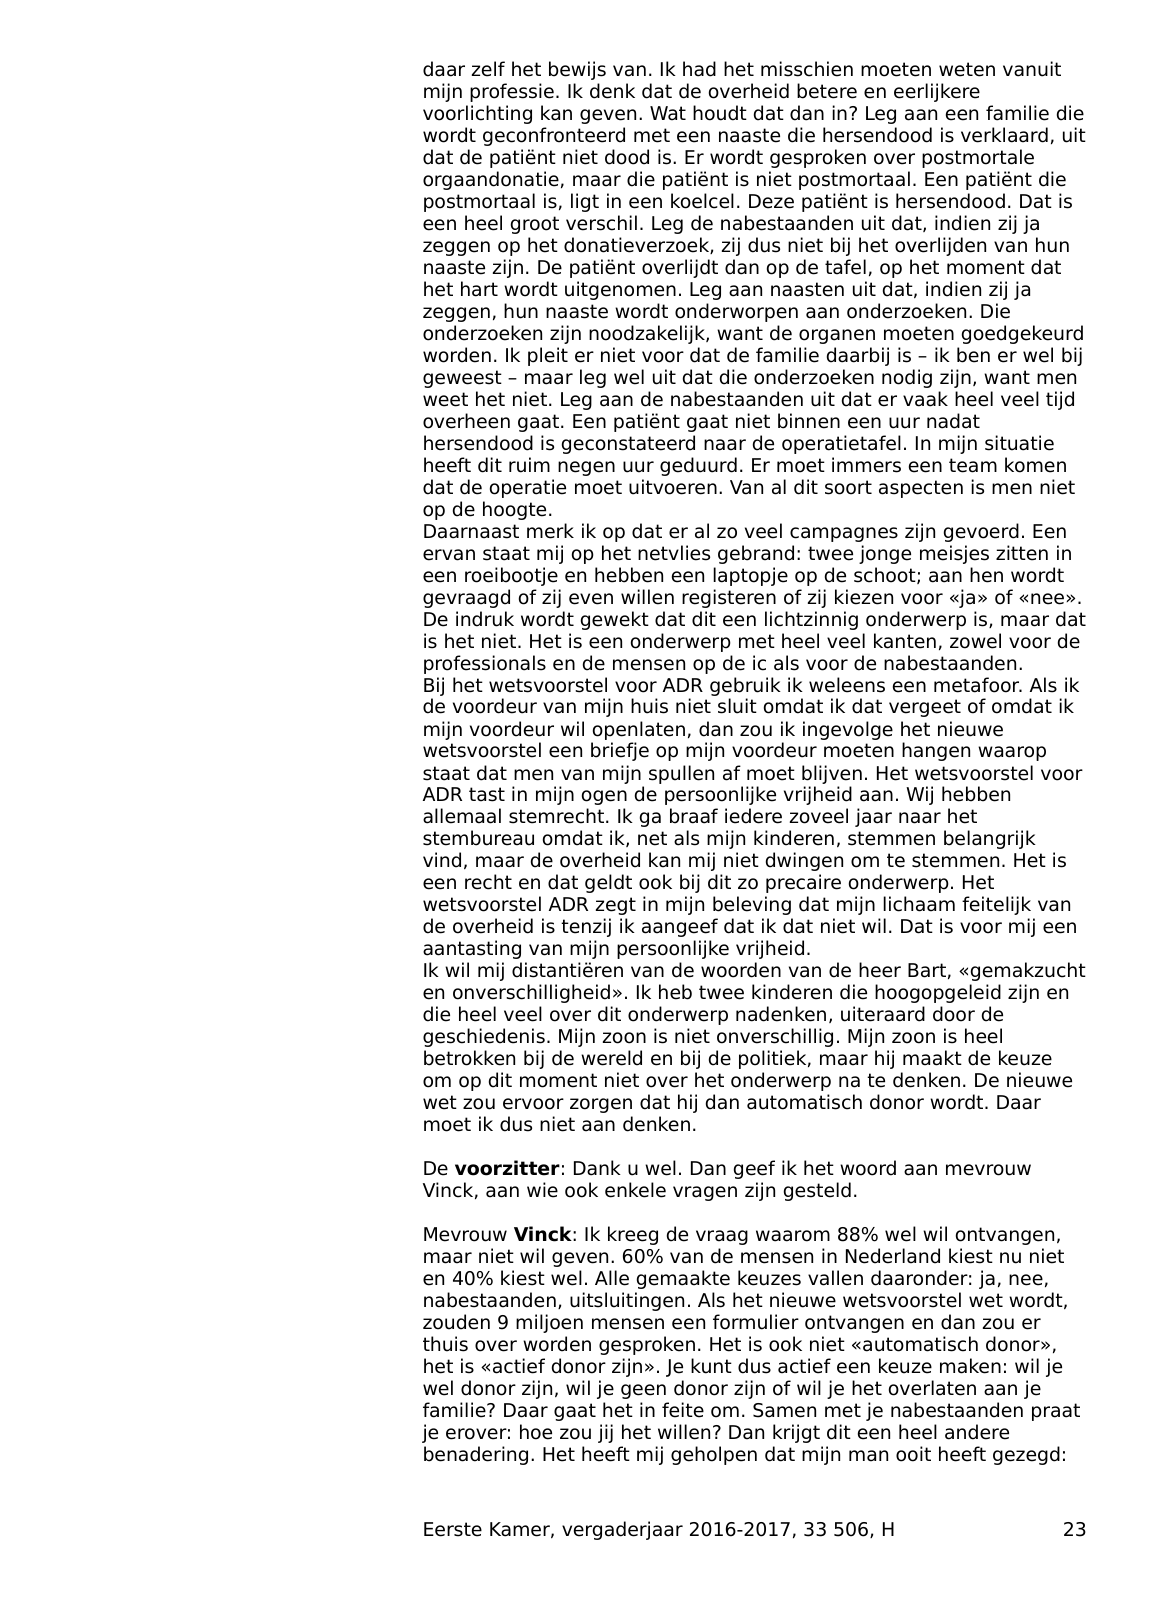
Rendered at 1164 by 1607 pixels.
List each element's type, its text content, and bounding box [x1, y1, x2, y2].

text Mevrouw Vinck: Ik kreeg de vraag waarom 88% wel wil ontvangen, maar niet wil geven. 60% van de mensen in Nederland kiest nu niet en 40% kiest wel. Alle gemaakte keuzes vallen daaronder: ja, nee, nabestaanden, uitsluitingen. Als het nieuwe wetsvoorstel wet wordt, zouden 9 miljoen mensen een formulier ontvangen en dan zou er thuis over worden gesproken. Het is ook niet «automatisch donor», het is «actief donor zijn». Je kunt dus actief een keuze maken: wil je wel donor zijn, wil je geen donor zijn of wil je het overlaten aan je familie? Daar gaat het in feite om. Samen met je nabestaanden praat je erover: hoe zou jij het willen? Dan krijgt dit een heel andere benadering. Het heeft mij geholpen dat mijn man ooit heeft gezegd: [422, 1224, 1087, 1466]
text Ik wil mij distantiëren van de woorden van de heer Bart, «gemakzucht en onverschilligheid». Ik heb twee kinderen die hoogopgeleid zijn en die heel veel over dit onderwerp nadenken, uiteraard door de geschiedenis. Mijn zoon is niet onverschillig. Mijn zoon is heel betrokken bij de wereld en bij de politiek, maar hij maakt de keuze om op dit moment niet over het onderwerp na te denken. De nieuwe wet zou ervoor zorgen dat hij dan automatisch donor wordt. Daar moet ik dus niet aan denken. [422, 960, 1087, 1136]
text Daarnaast merk ik op dat er al zo veel campagnes zijn gevoerd. Een ervan staat mij op het netvlies gebrand: twee jonge meisjes zitten in een roeibootje en hebben een laptopje op de schoot; aan hen wordt gevraagd of zij even willen registeren of zij kiezen voor «ja» of «nee». De indruk wordt gewekt dat dit een lichtzinnig onderwerp is, maar dat is het niet. Het is een onderwerp met heel veel kanten, zowel voor de professionals en de mensen op de ic als voor de nabestaanden. [422, 521, 1087, 674]
text Bij het wetsvoorstel voor ADR gebruik ik weleens een metafoor. Als ik de voordeur van mijn huis niet sluit omdat ik dat vergeet of omdat ik mijn voordeur wil openlaten, dan zou ik ingevolge het nieuwe wetsvoorstel een briefje op mijn voordeur moeten hangen waarop staat dat men van mijn spullen af moet blijven. Het wetsvoorstel voor ADR tast in mijn ogen de persoonlijke vrijheid aan. Wij hebben allemaal stemrecht. Ik ga braaf iedere zoveel jaar naar het stembureau omdat ik, net als mijn kinderen, stemmen belangrijk vind, maar de overheid kan mij niet dwingen om te stemmen. Het is een recht en dat geldt ook bij dit zo precaire onderwerp. Het wetsvoorstel ADR zegt in mijn beleving dat mijn lichaam feitelijk van de overheid is tenzij ik aangeef dat ik dat niet wil. Dat is voor mij een aantasting van mijn persoonlijke vrijheid. [422, 674, 1087, 960]
text De voorzitter: Dank u wel. Dan geef ik het woord aan mevrouw Vinck, aan wie ook enkele vragen zijn gesteld. [422, 1158, 1087, 1202]
text daar zelf het bewijs van. Ik had het misschien moeten weten vanuit mijn professie. Ik denk dat de overheid betere en eerlijkere voorlichting kan geven. Wat houdt dat dan in? Leg aan een familie die wordt geconfronteerd met een naaste die hersendood is verklaard, uit dat de patiënt niet dood is. Er wordt gesproken over postmortale orgaandonatie, maar die patiënt is niet postmortaal. Een patiënt die postmortaal is, ligt in een koelcel. Deze patiënt is hersendood. Dat is een heel groot verschil. Leg de nabestaanden uit dat, indien zij ja zeggen op het donatieverzoek, zij dus niet bij het overlijden van hun naaste zijn. De patiënt overlijdt dan op de tafel, op het moment dat het hart wordt uitgenomen. Leg aan naasten uit dat, indien zij ja zeggen, hun naaste wordt onderworpen aan onderzoeken. Die onderzoeken zijn noodzakelijk, want de organen moeten goedgekeurd worden. Ik pleit er niet voor dat de familie daarbij is – ik ben er wel bij geweest – maar leg wel uit dat die onderzoeken nodig zijn, want men weet het niet. Leg aan de nabestaanden uit dat er vaak heel veel tijd overheen gaat. Een patiënt gaat niet binnen een uur nadat hersendood is geconstateerd naar de operatietafel. In mijn situatie heeft dit ruim negen uur geduurd. Er moet immers een team komen dat de operatie moet uitvoeren. Van al dit soort aspecten is men niet op de hoogte. [422, 59, 1087, 521]
